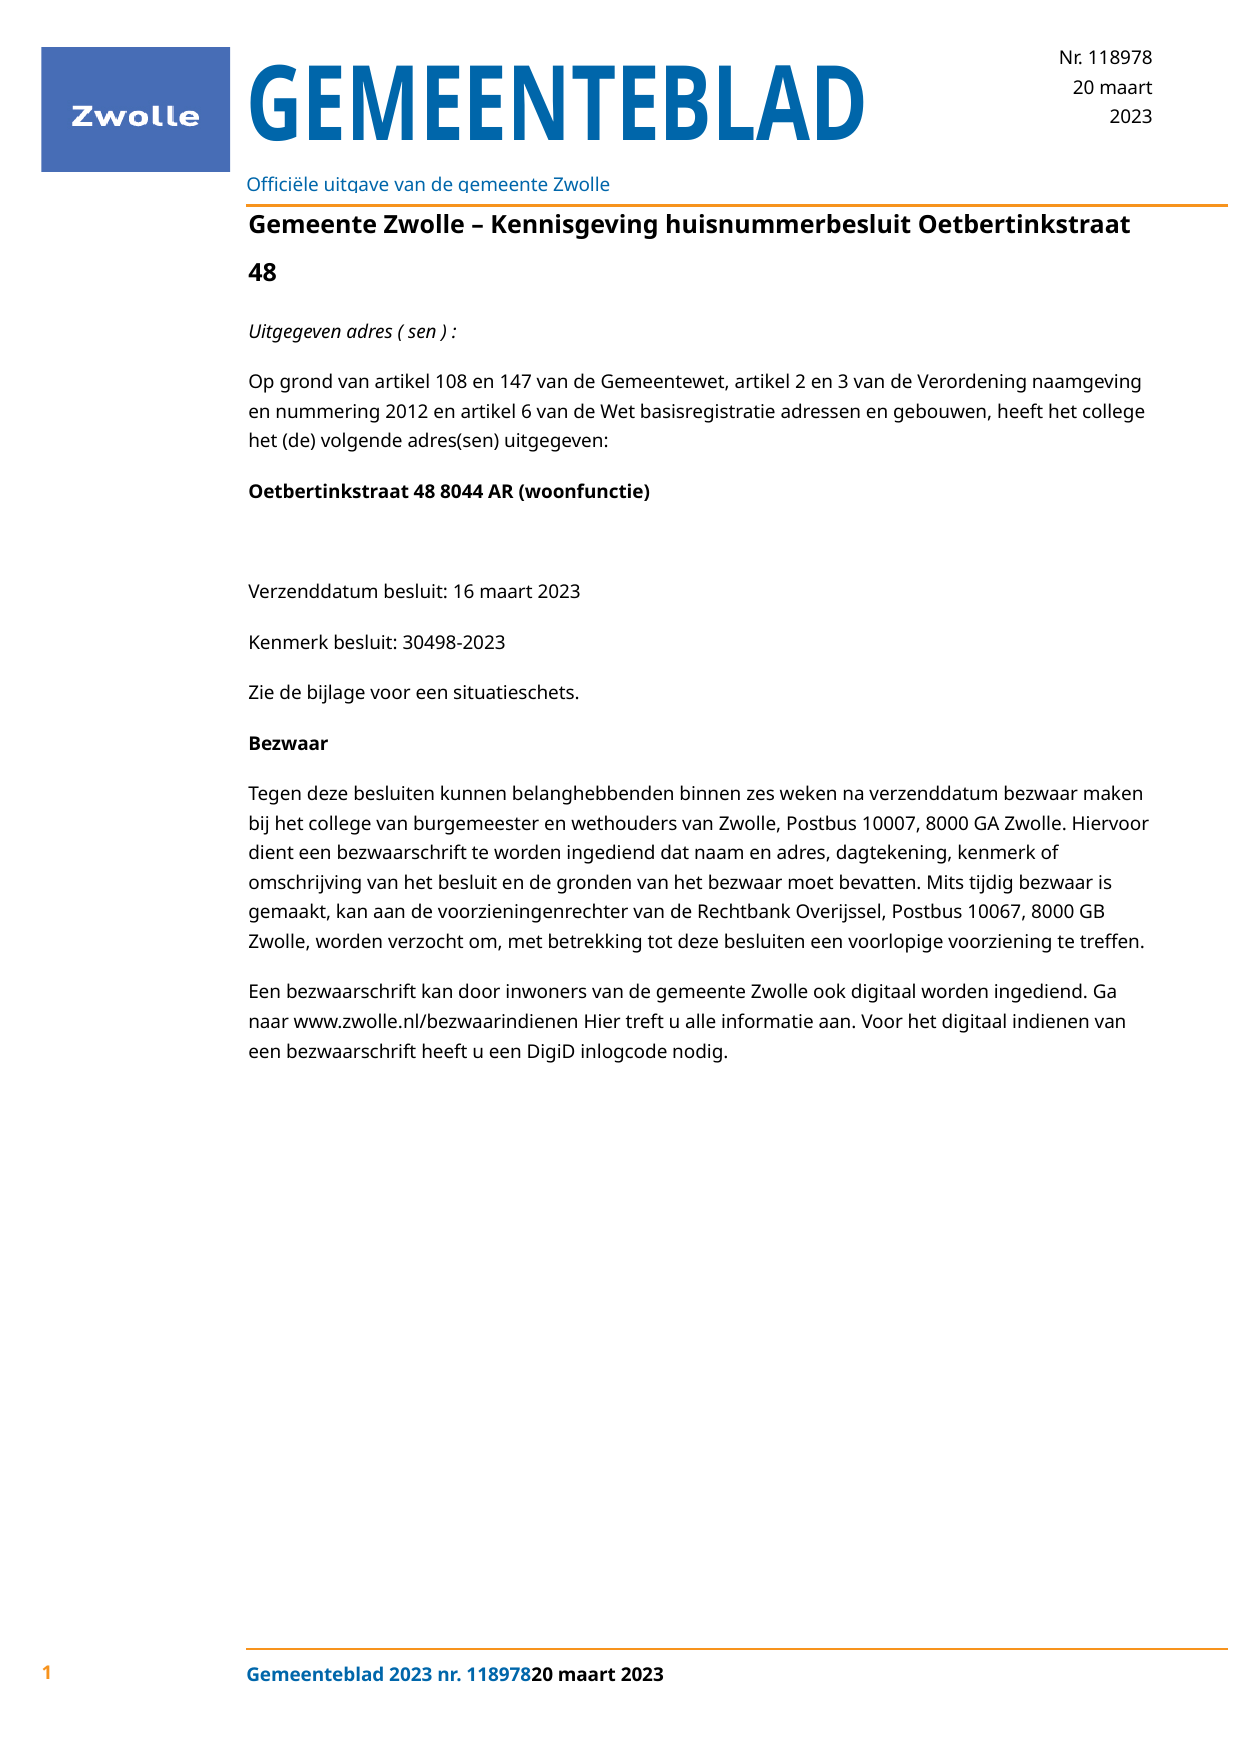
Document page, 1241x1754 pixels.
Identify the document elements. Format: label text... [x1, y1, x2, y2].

text Een bezwaarschrift kan door inwoners van de gemeente Zwolle ook digitaal worden ingediend. Ga naar www.zwolle.nl/bezwaarindienen Hier treft u alle informatie aan. Voor het digitaal indienen van een bezwaarschrift heeft u een DigiD inlogcode nodig. [248, 979, 1152, 1064]
text Bezwaar [248, 730, 1152, 756]
picture [41, 47, 231, 172]
text Verzenddatum besluit: 16 maart 2023 [248, 579, 1152, 604]
text Op grond van artikel 108 en 147 van de Gemeentewet, artikel 2 en 3 van de Verordening naamgeving en nummering 2012 en artikel 6 van de Wet basisregistratie adressen en gebouwen, heeft het college het (de) volgende adres(sen) uitgegeven: [248, 368, 1152, 453]
text Zie de bijlage voor een situatieschets. [248, 679, 1152, 705]
text Gemeente Zwolle – Kennisgeving huisnummerbesluit Oetbertinkstraat 48 [248, 207, 1152, 288]
text Kenmerk besluit: 30498-2023 [248, 629, 1152, 655]
text Uitgegeven adres ( sen ) : [248, 318, 1152, 344]
text Tegen deze besluiten kunnen belanghebbenden binnen zes weken na verzenddatum bezwaar maken bij het college van burgemeester en wethouders van Zwolle, Postbus 10007, 8000 GA Zwolle. Hiervoor dient een bezwaarschrift te worden ingediend dat naam en adres, dagtekening, kenmerk of omschrijving van het besluit en de gronden van het bezwaar moet bevatten. Mits tijdig bezwaar is gemaakt, kan aan de voorzieningenrechter van de Rechtbank Overijssel, Postbus 10067, 8000 GB Zwolle, worden verzocht om, met betrekking tot deze besluiten een voorlopige voorziening te treffen. [248, 780, 1152, 954]
text Oetbertinkstraat 48 8044 AR (woonfunctie) [248, 478, 1152, 504]
